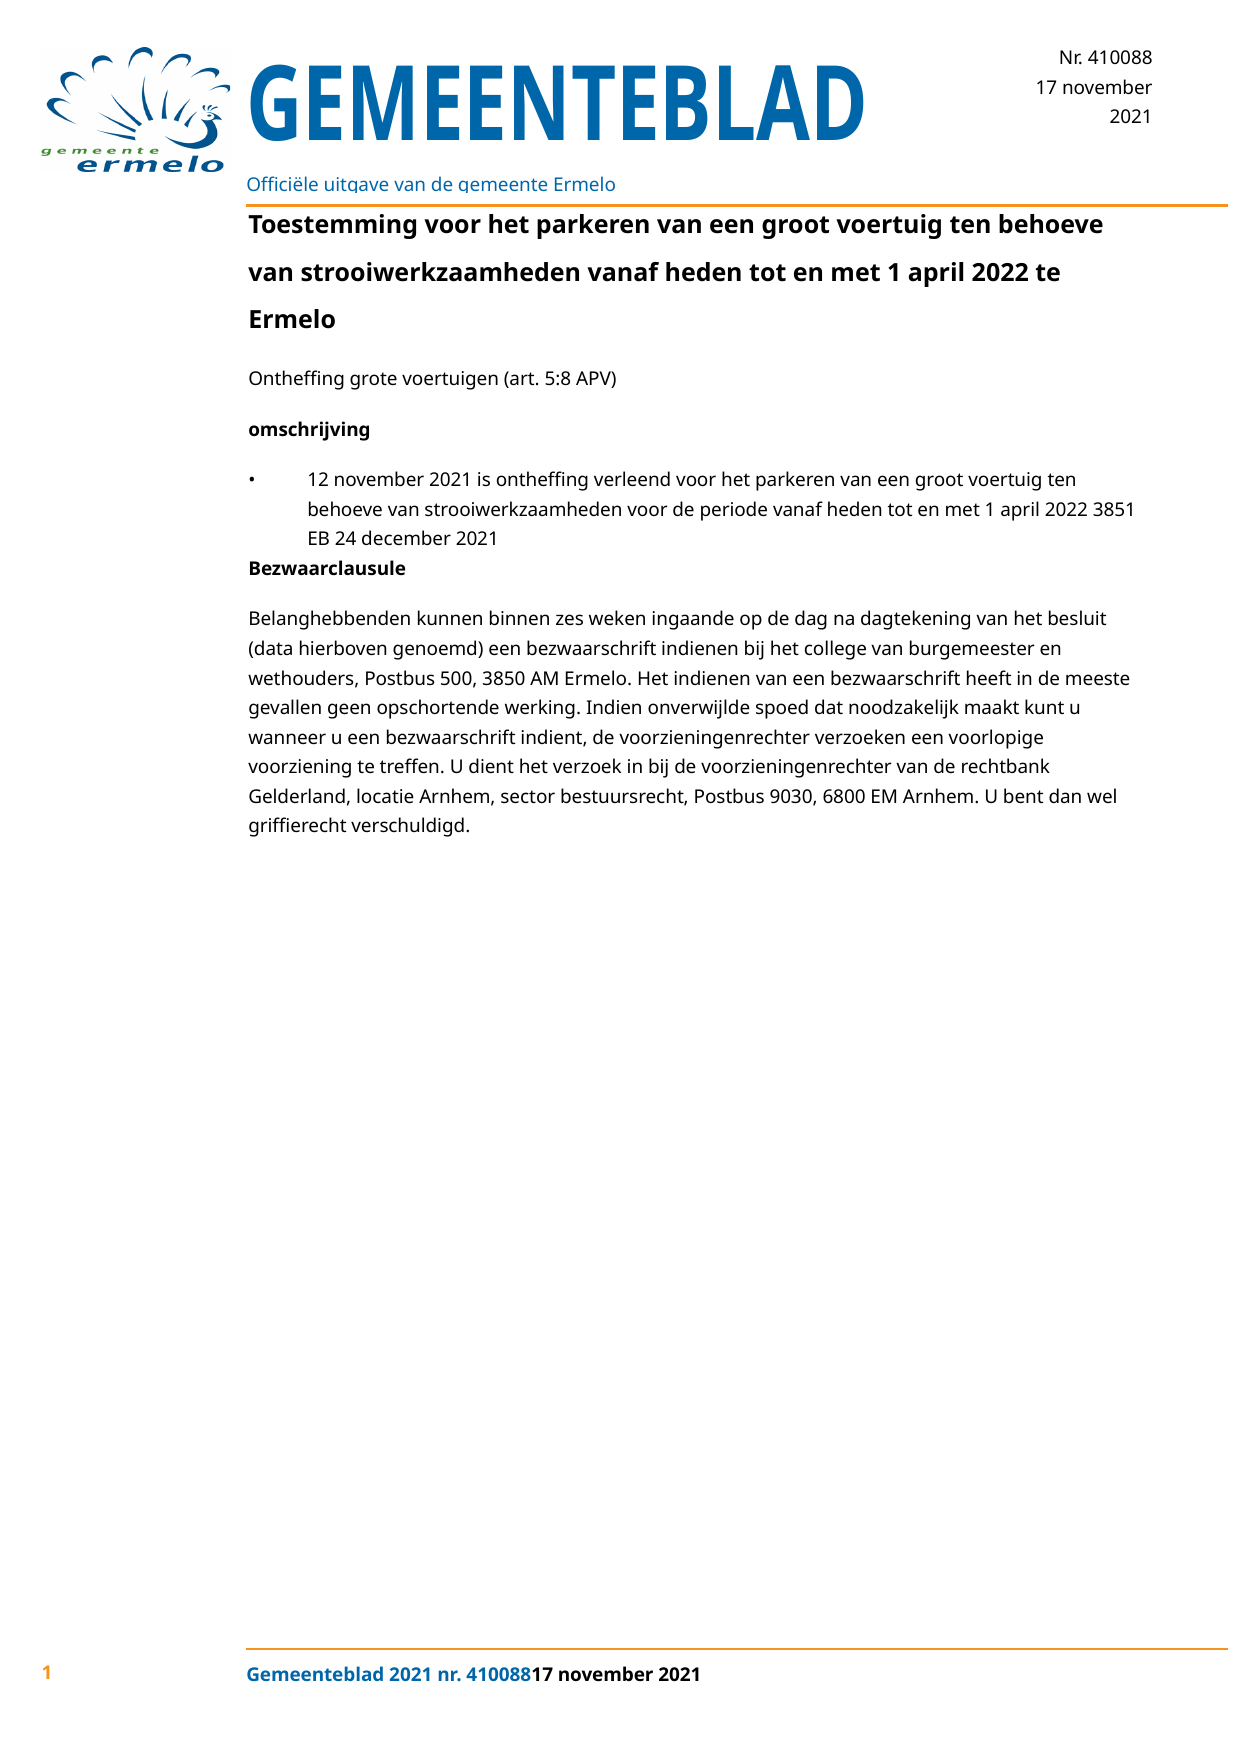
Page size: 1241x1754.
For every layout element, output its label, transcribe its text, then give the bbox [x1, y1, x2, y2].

text Toestemming voor het parkeren van een groot voertuig ten behoeve van strooiwerkzaamheden vanaf heden tot en met 1 april 2022 te Ermelo [248, 207, 1152, 336]
text Ontheffing grote voertuigen (art. 5:8 APV) [248, 366, 1152, 391]
list 12 november 2021 is ontheffing verleend voor het parkeren van een groot voertuig ten behoeve van strooiwerkzaamheden voor de periode vanaf heden tot en met 1 april 2022 3851 EB 24 december 2021 [248, 466, 1152, 551]
text omschrijving [248, 416, 1152, 442]
text Bezwaarclausule [248, 555, 1152, 581]
picture [41, 47, 231, 172]
text Belanghebbenden kunnen binnen zes weken ingaande op de dag na dagtekening van het besluit (data hierboven genoemd) een bezwaarschrift indienen bij het college van burgemeester en wethouders, Postbus 500, 3850 AM Ermelo. Het indienen van een bezwaarschrift heeft in de meeste gevallen geen opschortende werking. Indien onverwijlde spoed dat noodzakelijk maakt kunt u wanneer u een bezwaarschrift indient, de voorzieningenrechter verzoeken een voorlopige voorziening te treffen. U dient het verzoek in bij de voorzieningenrechter van de rechtbank Gelderland, locatie Arnhem, sector bestuursrecht, Postbus 9030, 6800 EM Arnhem. U bent dan wel griffierecht verschuldigd. [248, 606, 1152, 838]
